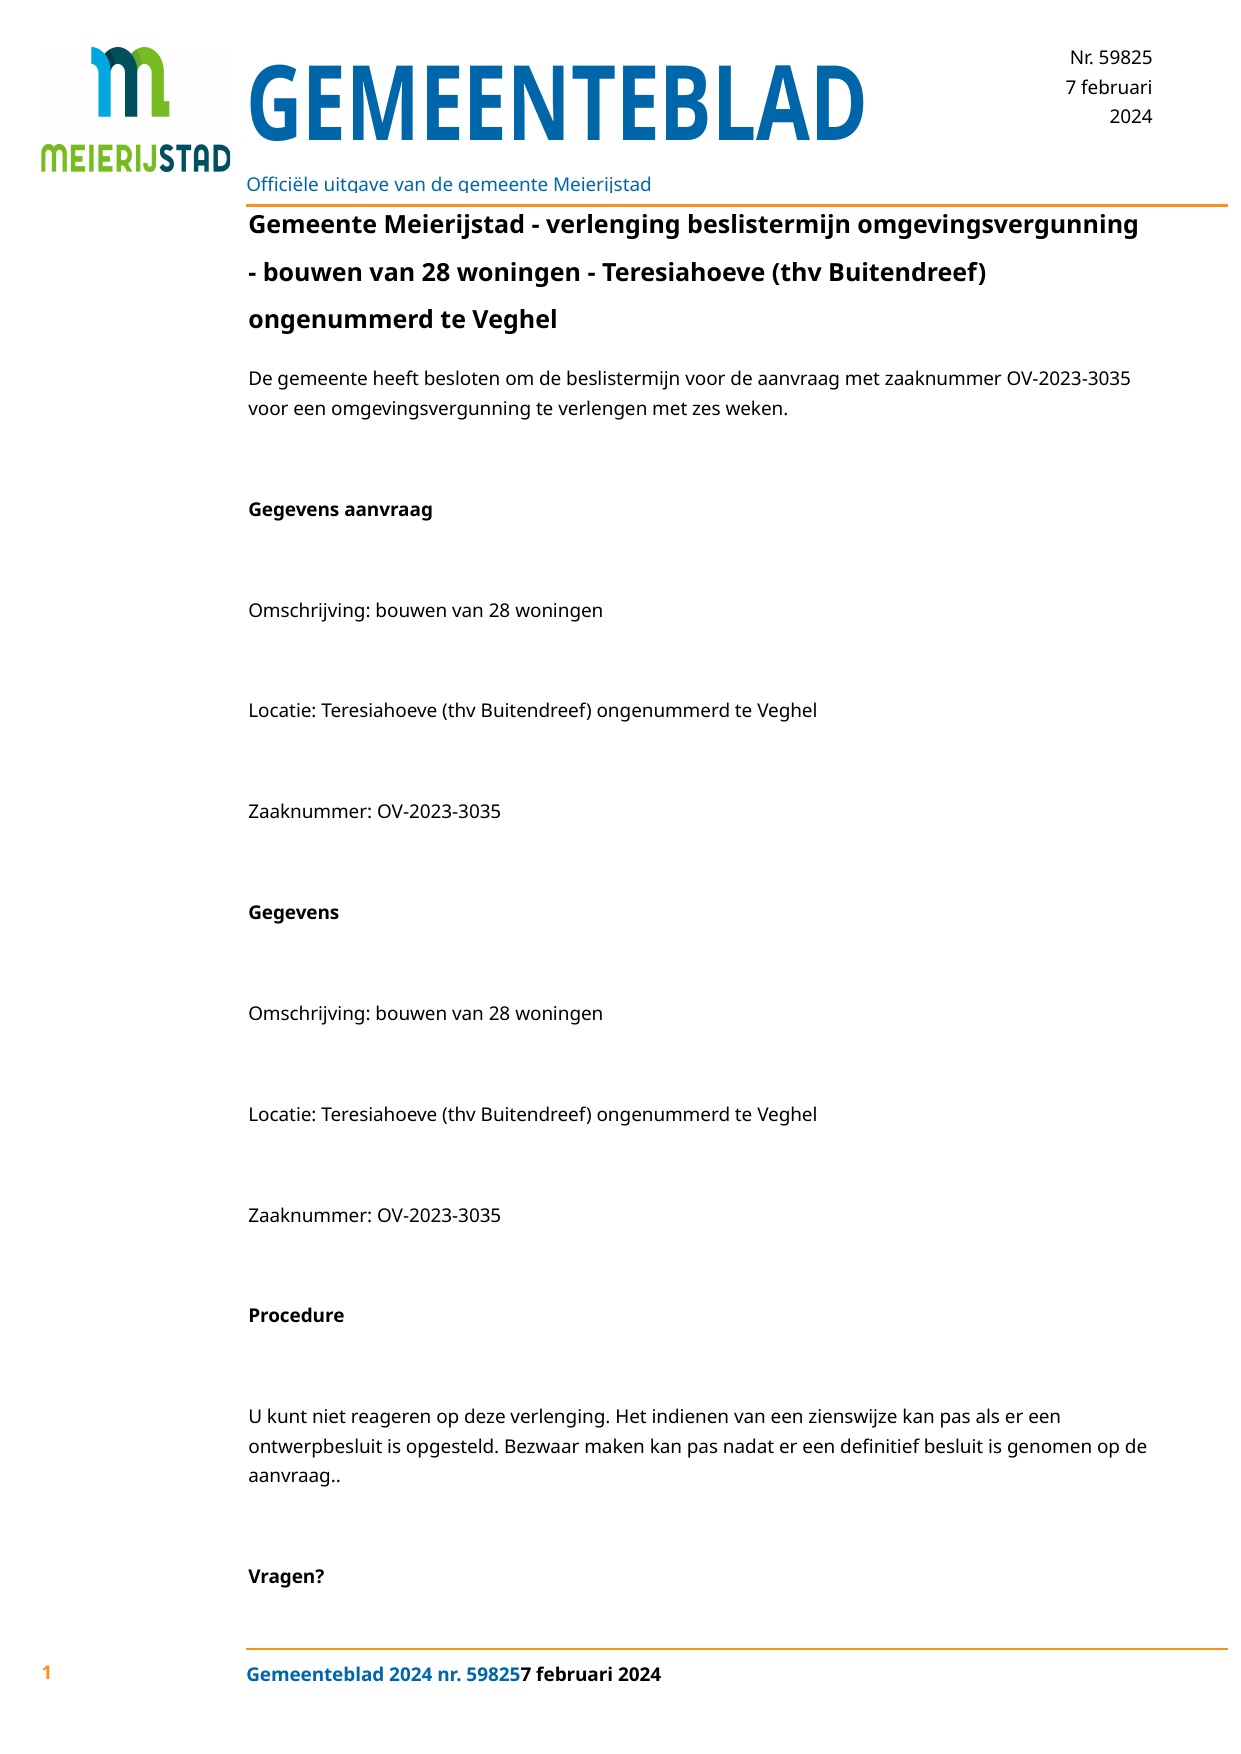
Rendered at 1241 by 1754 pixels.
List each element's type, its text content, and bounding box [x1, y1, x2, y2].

text Vragen? [248, 1563, 1152, 1589]
text Zaaknummer: OV-2023-3035 [248, 798, 1152, 824]
text Zaaknummer: OV-2023-3035 [248, 1202, 1152, 1227]
text Locatie: Teresiahoeve (thv Buitendreef) ongenummerd te Veghel [248, 698, 1152, 723]
text Procedure [248, 1303, 1152, 1328]
text Locatie: Teresiahoeve (thv Buitendreef) ongenummerd te Veghel [248, 1101, 1152, 1127]
text De gemeente heeft besloten om de beslistermijn voor de aanvraag met zaaknummer OV-2023-3035 voor een omgevingsvergunning te verlengen met zes weken. [248, 366, 1152, 421]
text U kunt niet reageren op deze verlenging. Het indienen van een zienswijze kan pas als er een ontwerpbesluit is opgesteld. Bezwaar maken kan pas nadat er een definitief besluit is genomen op de aanvraag.. [248, 1403, 1152, 1488]
picture [41, 47, 231, 172]
text Omschrijving: bouwen van 28 woningen [248, 1000, 1152, 1026]
text Gemeente Meierijstad - verlenging beslistermijn omgevingsvergunning - bouwen van 28 woningen - Teresiahoeve (thv Buitendreef) ongenummerd te Veghel [248, 207, 1152, 336]
text Gegevens [248, 899, 1152, 925]
text Gegevens aanvraag [248, 496, 1152, 522]
text Omschrijving: bouwen van 28 woningen [248, 597, 1152, 622]
